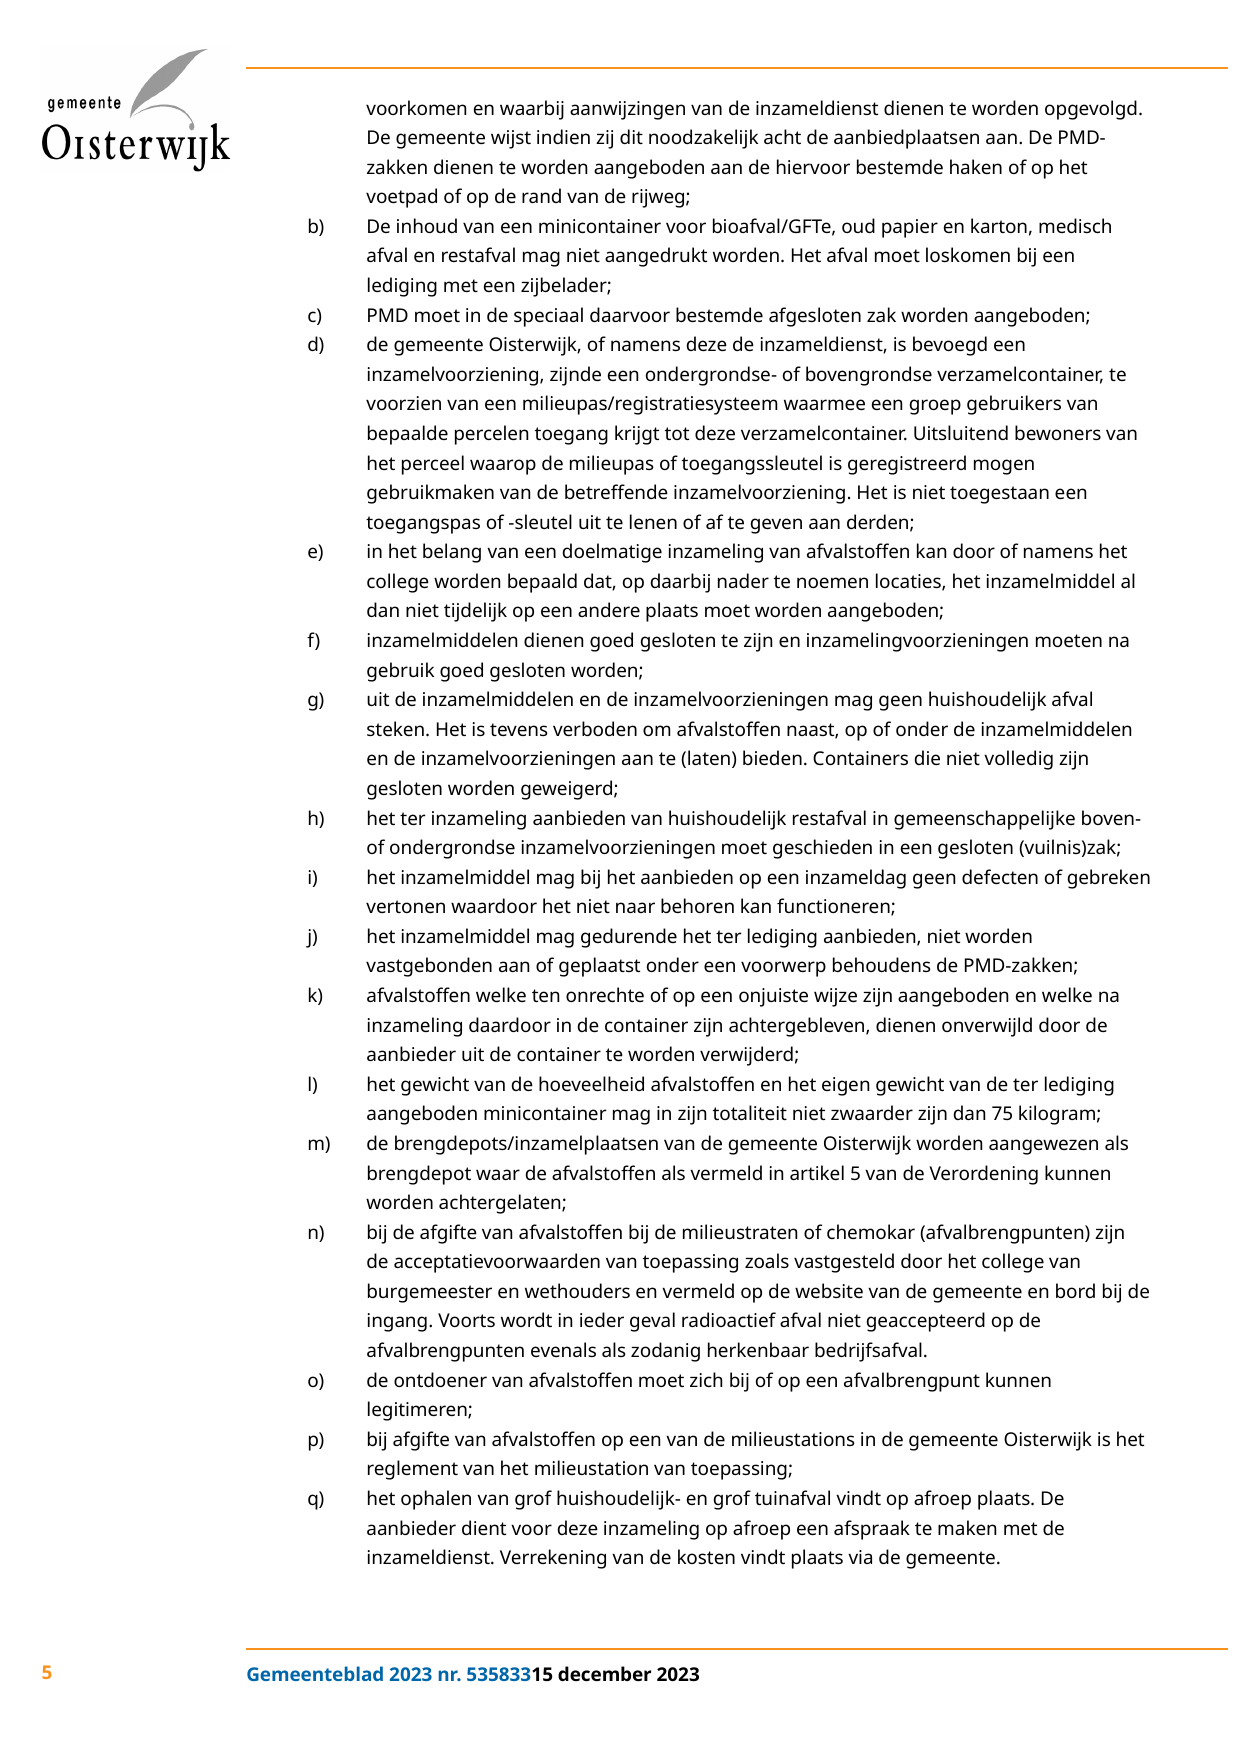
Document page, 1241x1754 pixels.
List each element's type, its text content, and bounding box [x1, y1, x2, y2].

list het ophalen van grof huishoudelijk- en grof tuinafval vindt op afroep plaats. De aanbieder dient voor deze inzameling op afroep een afspraak te maken met de inzameldienst. Verrekening van de kosten vindt plaats via de gemeente. [307, 1485, 1152, 1570]
list De inhoud van een minicontainer voor bioafval/GFTe, oud papier en karton, medisch afval en restafval mag niet aangedrukt worden. Het afval moet loskomen bij een lediging met een zijbelader; [307, 213, 1152, 298]
list de brengdepots/inzamelplaatsen van de gemeente Oisterwijk worden aangewezen als brengdepot waar de afvalstoffen als vermeld in artikel 5 van de Verordening kunnen worden achtergelaten; [307, 1130, 1152, 1215]
list de ontdoener van afvalstoffen moet zich bij of op een afvalbrengpunt kunnen legitimeren; [307, 1367, 1152, 1422]
list bij afgifte van afvalstoffen op een van de milieustations in de gemeente Oisterwijk is het reglement van het milieustation van toepassing; [307, 1426, 1152, 1481]
list het inzamelmiddel mag bij het aanbieden op een inzameldag geen defecten of gebreken vertonen waardoor het niet naar behoren kan functioneren; [307, 864, 1152, 919]
list het gewicht van de hoeveelheid afvalstoffen en het eigen gewicht van de ter lediging aangeboden minicontainer mag in zijn totaliteit niet zwaarder zijn dan 75 kilogram; [307, 1071, 1152, 1126]
list afvalstoffen welke ten onrechte of op een onjuiste wijze zijn aangeboden en welke na inzameling daardoor in de container zijn achtergebleven, dienen onverwijld door de aanbieder uit de container te worden verwijderd; [307, 982, 1152, 1067]
list het ter inzameling aanbieden van huishoudelijk restafval in gemeenschappelijke boven- of ondergrondse inzamelvoorzieningen moet geschieden in een gesloten (vuilnis)zak; [307, 805, 1152, 860]
list inzamelmiddelen dienen goed gesloten te zijn en inzamelingvoorzieningen moeten na gebruik goed gesloten worden; [307, 627, 1152, 683]
list in het belang van een doelmatige inzameling van afvalstoffen kan door of namens het college worden bepaald dat, op daarbij nader te noemen locaties, het inzamelmiddel al dan niet tijdelijk op een andere plaats moet worden aangeboden; [307, 538, 1152, 623]
list PMD moet in de speciaal daarvoor bestemde afgesloten zak worden aangeboden; [307, 302, 1152, 328]
list uit de inzamelmiddelen en de inzamelvoorzieningen mag geen huishoudelijk afval steken. Het is tevens verboden om afvalstoffen naast, op of onder de inzamelmiddelen en de inzamelvoorzieningen aan te (laten) bieden. Containers die niet volledig zijn gesloten worden geweigerd; [307, 686, 1152, 801]
list voorkomen en waarbij aanwijzingen van de inzameldienst dienen te worden opgevolgd. De gemeente wijst indien zij dit noodzakelijk acht de aanbiedplaatsen aan. De PMD-zakken dienen te worden aangeboden aan de hiervoor bestemde haken of op het voetpad of op de rand van de rijweg; [307, 95, 1152, 209]
list het inzamelmiddel mag gedurende het ter lediging aanbieden, niet worden vastgebonden aan of geplaatst onder een voorwerp behoudens de PMD-zakken; [307, 923, 1152, 978]
picture [41, 47, 231, 172]
list bij de afgifte van afvalstoffen bij de milieustraten of chemokar (afvalbrengpunten) zijn de acceptatievoorwaarden van toepassing zoals vastgesteld door het college van burgemeester en wethouders en vermeld op de website van de gemeente en bord bij de ingang. Voorts wordt in ieder geval radioactief afval niet geaccepteerd op de afvalbrengpunten evenals als zodanig herkenbaar bedrijfsafval. [307, 1219, 1152, 1363]
list de gemeente Oisterwijk, of namens deze de inzameldienst, is bevoegd een inzamelvoorziening, zijnde een ondergrondse- of bovengrondse verzamelcontainer, te voorzien van een milieupas/registratiesysteem waarmee een groep gebruikers van bepaalde percelen toegang krijgt tot deze verzamelcontainer. Uitsluitend bewoners van het perceel waarop de milieupas of toegangssleutel is geregistreerd mogen gebruikmaken van de betreffende inzamelvoorziening. Het is niet toegestaan een toegangspas of -sleutel uit te lenen of af te geven aan derden; [307, 331, 1152, 535]
